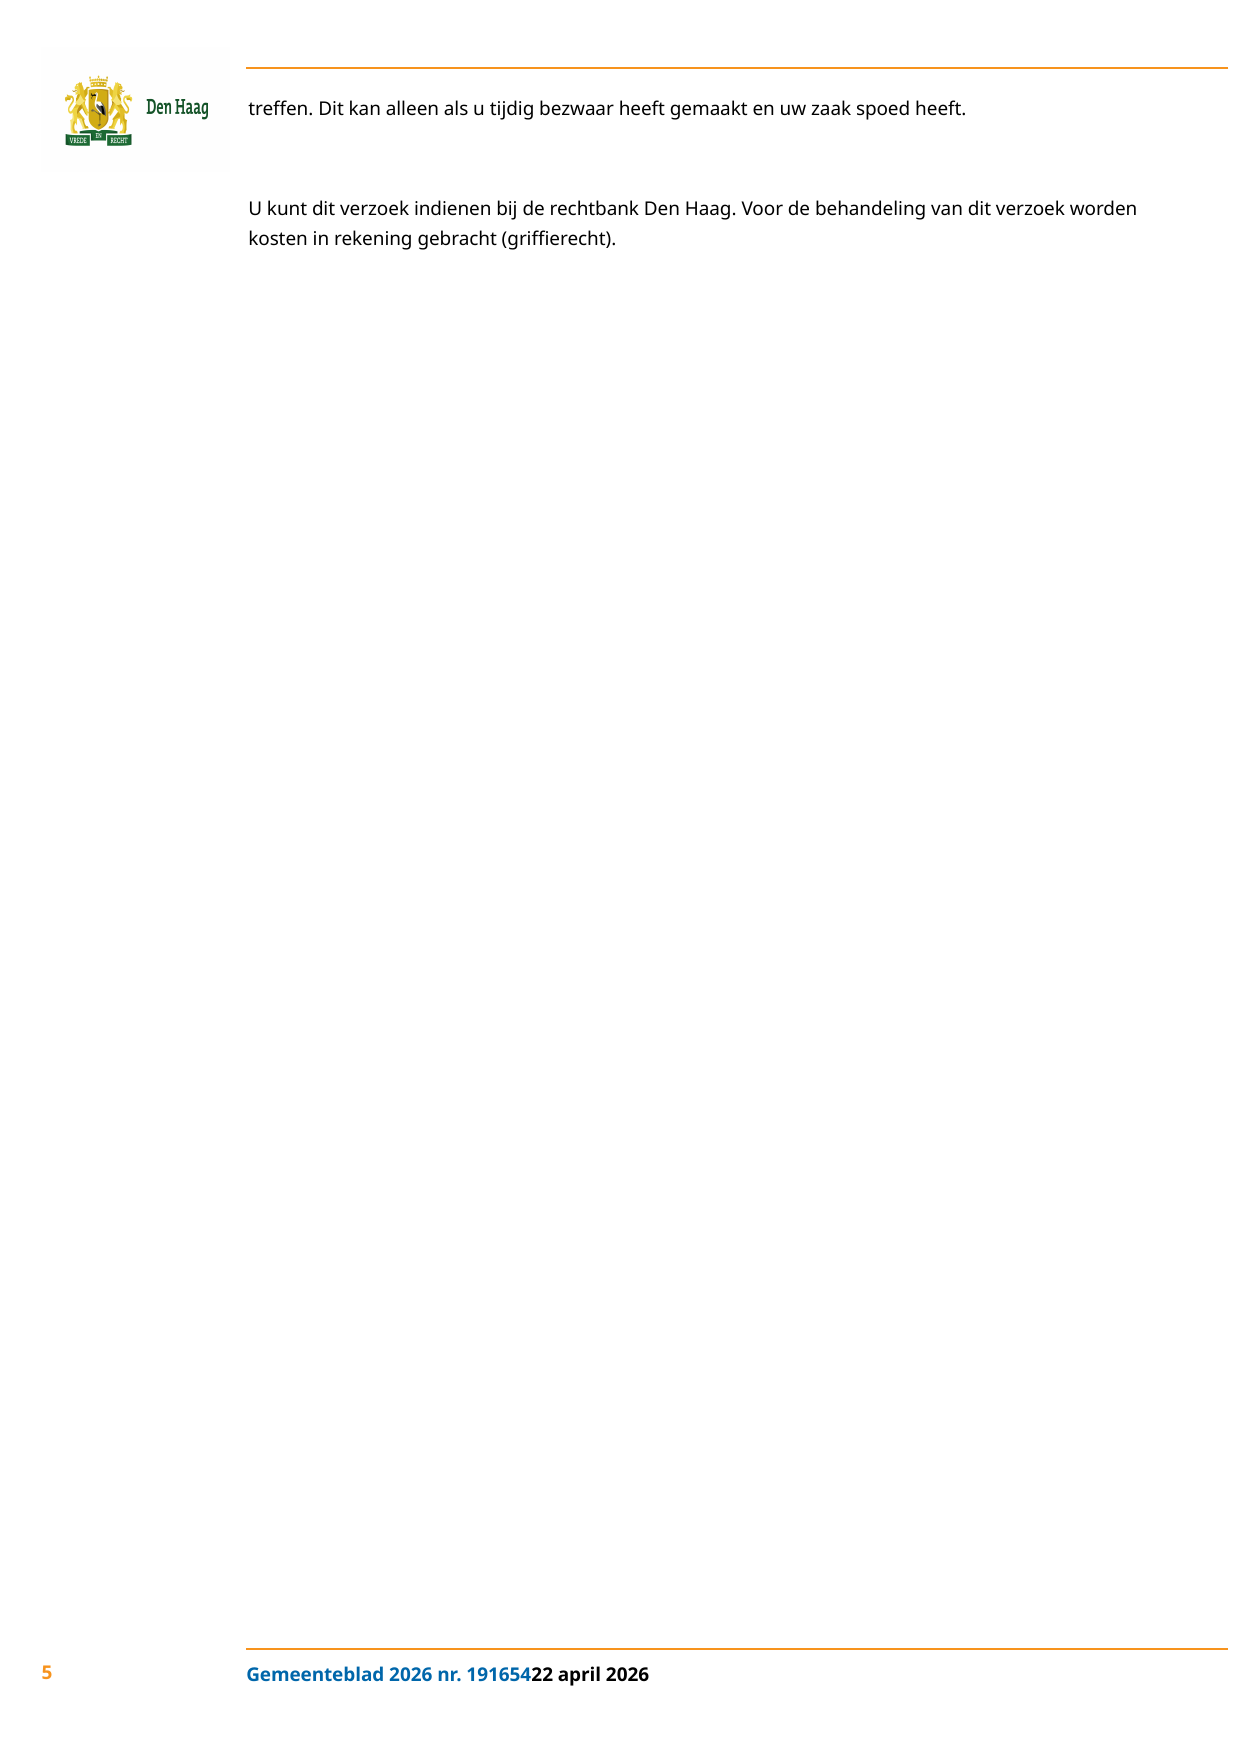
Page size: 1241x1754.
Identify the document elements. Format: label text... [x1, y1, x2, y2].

picture [41, 47, 231, 172]
text U kunt dit verzoek indienen bij de rechtbank Den Haag. Voor de behandeling van dit verzoek worden kosten in rekening gebracht (griffierecht). [248, 196, 1152, 251]
text treffen. Dit kan alleen als u tijdig bezwaar heeft gemaakt en uw zaak spoed heeft. [248, 95, 1152, 121]
